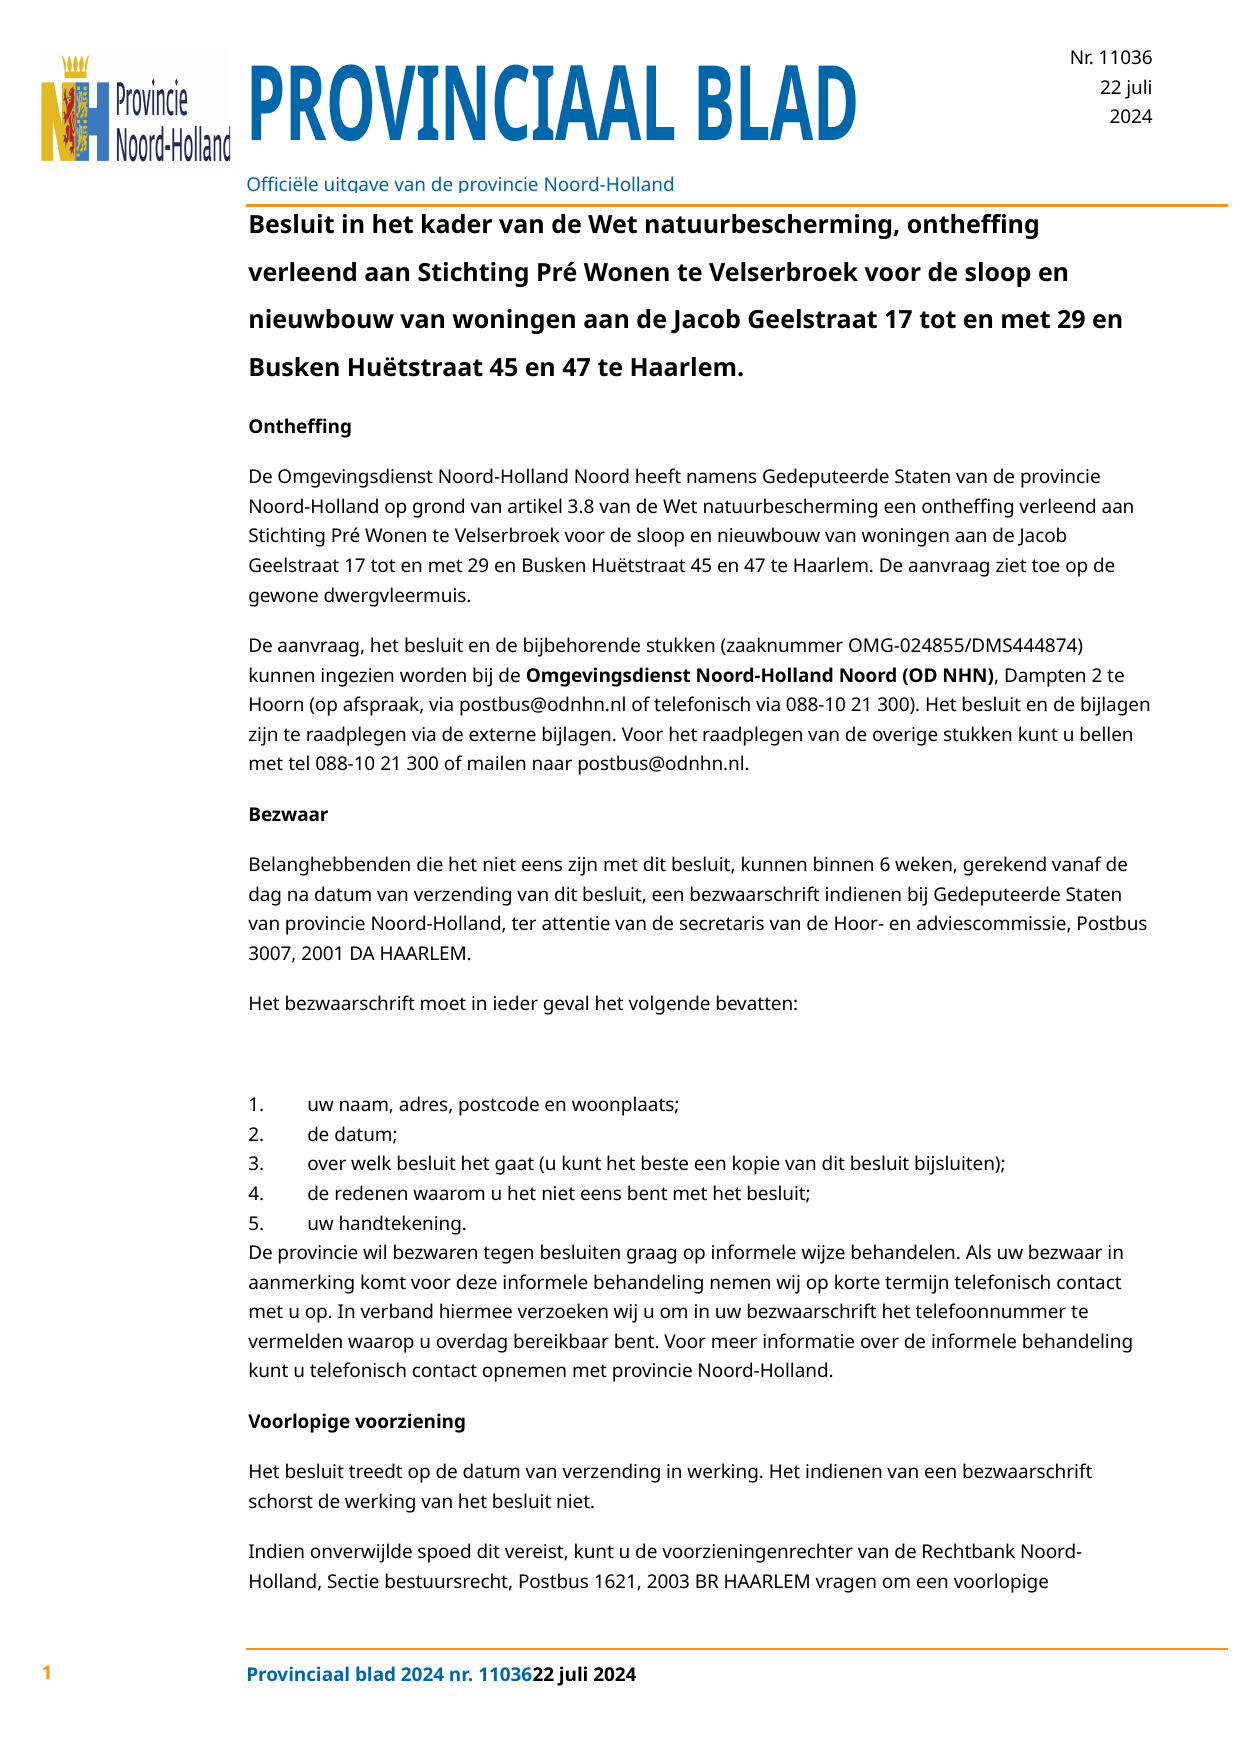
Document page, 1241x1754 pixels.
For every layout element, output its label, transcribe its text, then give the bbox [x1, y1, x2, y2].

text Indien onverwijlde spoed dit vereist, kunt u de voorzieningenrechter van de Rechtbank Noord-Holland, Sectie bestuursrecht, Postbus 1621, 2003 BR HAARLEM vragen om een voorlopige [248, 1538, 1152, 1594]
list uw naam, adres, postcode en woonplaats; [248, 1091, 1152, 1117]
list de redenen waarom u het niet eens bent met het besluit; [248, 1180, 1152, 1206]
list de datum; [248, 1121, 1152, 1147]
text De provincie wil bezwaren tegen besluiten graag op informele wijze behandelen. Als uw bezwaar in aanmerking komt voor deze informele behandeling nemen wij op korte termijn telefonisch contact met u op. In verband hiermee verzoeken wij u om in uw bezwaarschrift het telefoonnummer te vermelden waarop u overdag bereikbaar bent. Voor meer informatie over de informele behandeling kunt u telefonisch contact opnemen met provincie Noord-Holland. [248, 1239, 1152, 1383]
text Ontheffing [248, 413, 1152, 439]
text Voorlopige voorziening [248, 1408, 1152, 1434]
picture [41, 47, 231, 172]
text Het besluit treedt op de datum van verzending in werking. Het indienen van een bezwaarschrift schorst de werking van het besluit niet. [248, 1458, 1152, 1514]
text Besluit in het kader van de Wet natuurbescherming, ontheffing verleend aan Stichting Pré Wonen te Velserbroek voor de sloop en nieuwbouw van woningen aan de Jacob Geelstraat 17 tot en met 29 en Busken Huëtstraat 45 en 47 te Haarlem. [248, 207, 1152, 384]
text Bezwaar [248, 801, 1152, 827]
list uw handtekening. [248, 1210, 1152, 1236]
text De aanvraag, het besluit en de bijbehorende stukken (zaaknummer OMG-024855/DMS444874) kunnen ingezien worden bij de Omgevingsdienst Noord-Holland Noord (OD NHN), Dampten 2 te Hoorn (op afspraak, via postbus@odnhn.nl of telefonisch via 088-10 21 300). Het besluit en de bijlagen zijn te raadplegen via de externe bijlagen. Voor het raadplegen van de overige stukken kunt u bellen met tel 088-10 21 300 of mailen naar postbus@odnhn.nl. [248, 632, 1152, 776]
list over welk besluit het gaat (u kunt het beste een kopie van dit besluit bijsluiten); [248, 1151, 1152, 1176]
text Belanghebbenden die het niet eens zijn met dit besluit, kunnen binnen 6 weken, gerekend vanaf de dag na datum van verzending van dit besluit, een bezwaarschrift indienen bij Gedeputeerde Staten van provincie Noord-Holland, ter attentie van de secretaris van de Hoor- en adviescommissie, Postbus 3007, 2001 DA HAARLEM. [248, 851, 1152, 966]
text De Omgevingsdienst Noord-Holland Noord heeft namens Gedeputeerde Staten van de provincie Noord-Holland op grond van artikel 3.8 van de Wet natuurbescherming een ontheffing verleend aan Stichting Pré Wonen te Velserbroek voor de sloop en nieuwbouw van woningen aan de Jacob Geelstraat 17 tot en met 29 en Busken Huëtstraat 45 en 47 te Haarlem. De aanvraag ziet toe op de gewone dwergvleermuis. [248, 463, 1152, 608]
text Het bezwaarschrift moet in ieder geval het volgende bevatten: [248, 991, 1152, 1016]
